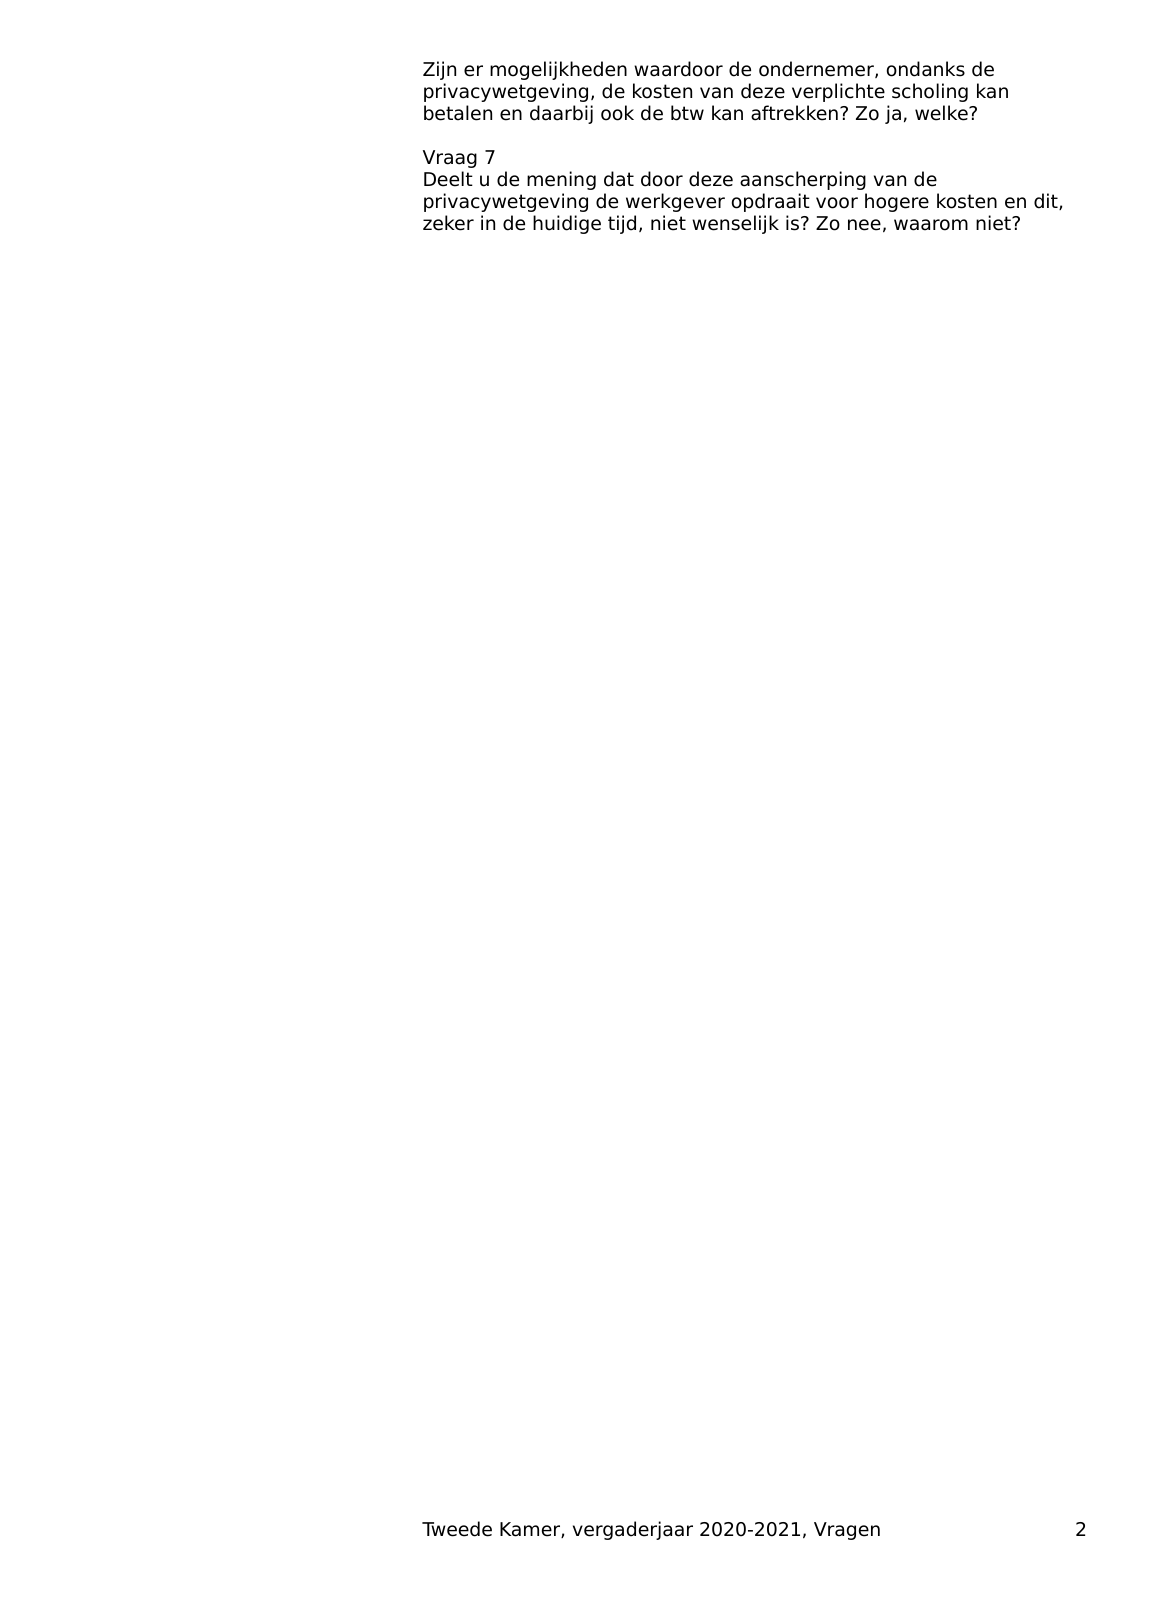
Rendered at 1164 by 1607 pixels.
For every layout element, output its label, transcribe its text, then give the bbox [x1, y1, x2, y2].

text Vraag 7 [422, 147, 1087, 169]
text Deelt u de mening dat door deze aanscherping van de privacywetgeving de werkgever opdraait voor hogere kosten en dit, zeker in de huidige tijd, niet wenselijk is? Zo nee, waarom niet? [422, 169, 1087, 235]
text Zijn er mogelijkheden waardoor de ondernemer, ondanks de privacywetgeving, de kosten van deze verplichte scholing kan betalen en daarbij ook de btw kan aftrekken? Zo ja, welke? [422, 59, 1087, 125]
